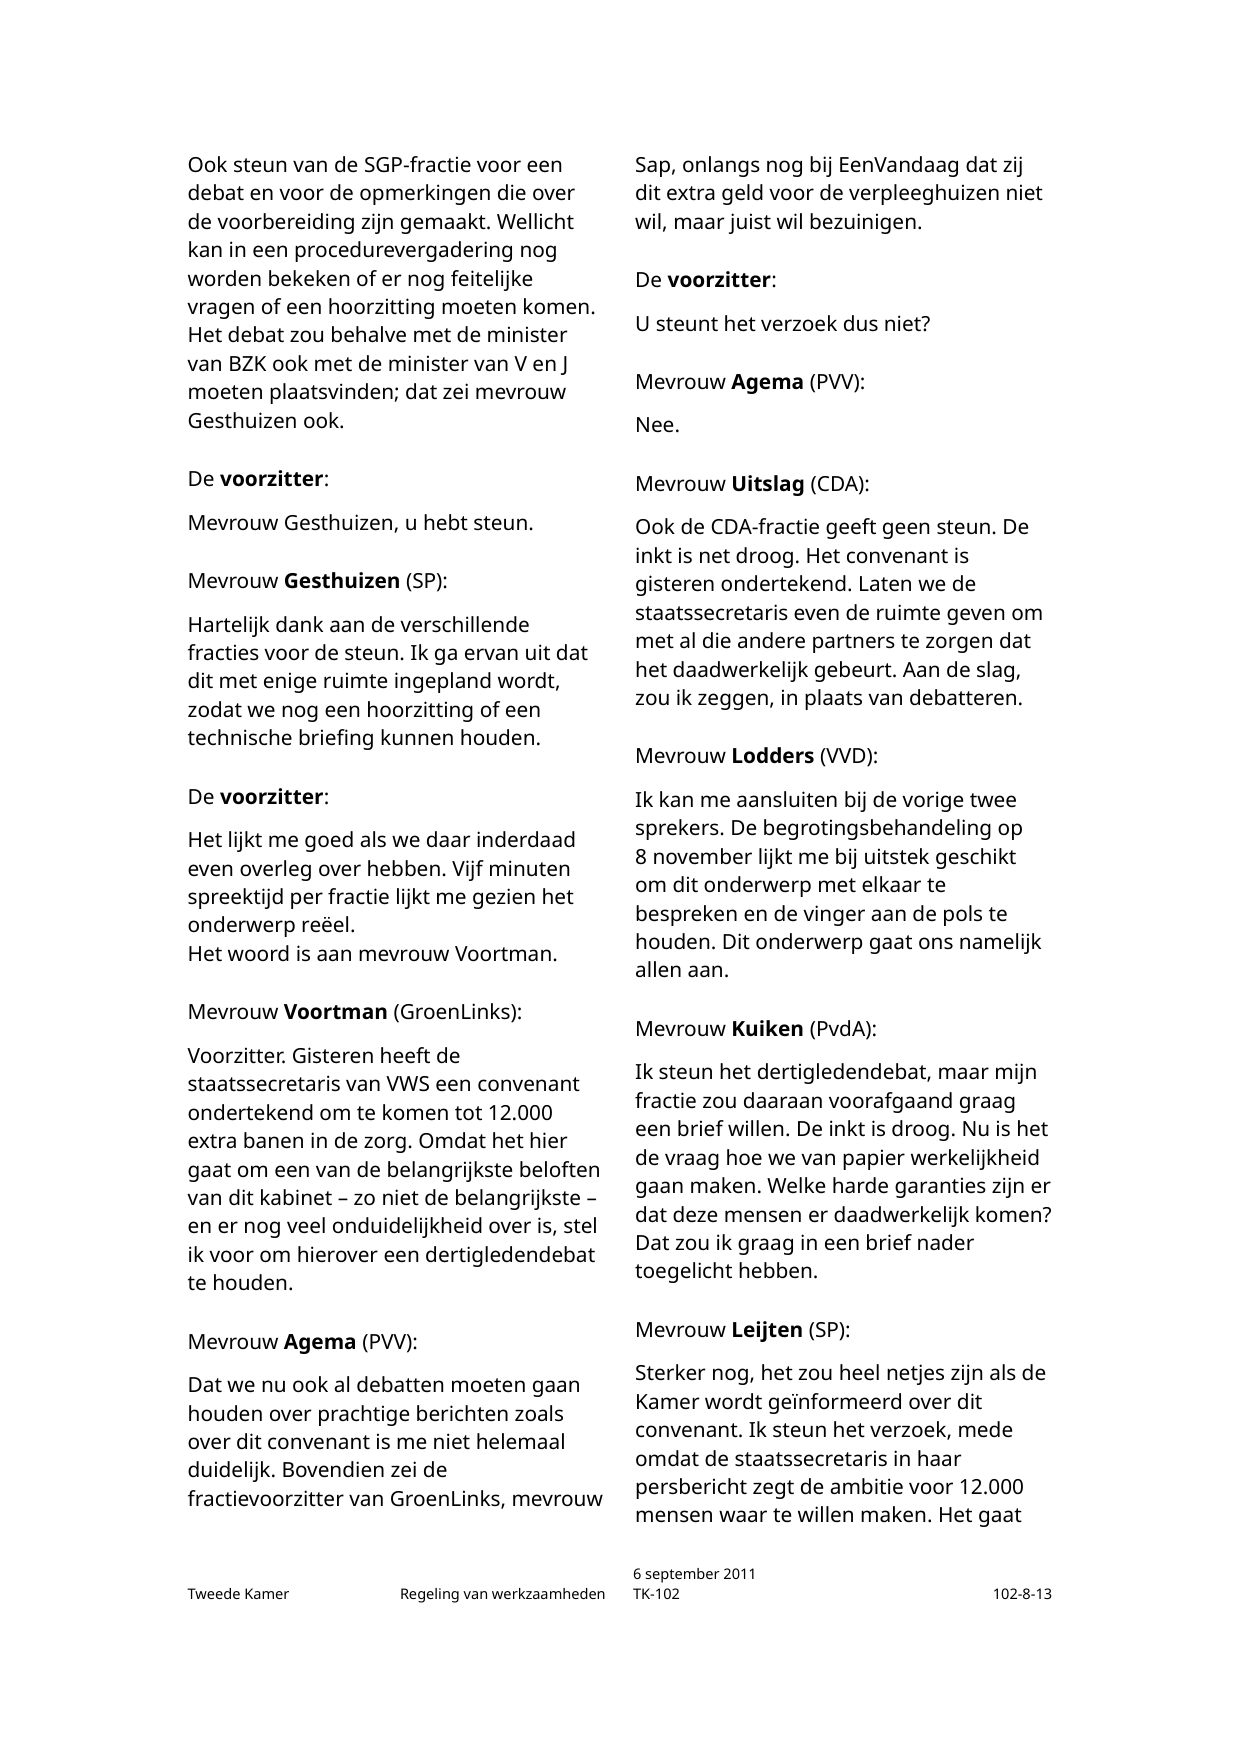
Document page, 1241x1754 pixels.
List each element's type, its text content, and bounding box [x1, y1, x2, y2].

text Mevrouw Lodders (VVD): [635, 742, 1053, 770]
text Het lijkt me goed als we daar inderdaad even overleg over hebben. Vijf minuten spreektijd per fractie lijkt me gezien het onderwerp reëel. [187, 825, 605, 939]
text Mevrouw Agema (PVV): [187, 1327, 605, 1355]
text U steunt het verzoek dus niet? [635, 309, 1053, 337]
text Sterker nog, het zou heel netjes zijn als de Kamer wordt geïnformeerd over dit convenant. Ik steun het verzoek, mede omdat de staatssecretaris in haar persbericht zegt de ambitie voor 12.000 mensen waar te willen maken. Het gaat [635, 1358, 1053, 1529]
text Voorzitter. Gisteren heeft de staatssecretaris van VWS een convenant ondertekend om te komen tot 12.000 extra banen in de zorg. Omdat het hier gaat om een van de belangrijkste beloften van dit kabinet – zo niet de belangrijkste – en er nog veel onduidelijkheid over is, stel ik voor om hierover een dertigledendebat te houden. [187, 1041, 605, 1297]
text Ook de CDA-fractie geeft geen steun. De inkt is net droog. Het convenant is gisteren ondertekend. Laten we de staatssecretaris even de ruimte geven om met al die andere partners te zorgen dat het daadwerkelijk gebeurt. Aan de slag, zou ik zeggen, in plaats van debatteren. [635, 512, 1053, 712]
text Mevrouw Gesthuizen, u hebt steun. [187, 508, 605, 536]
text Mevrouw Agema (PVV): [635, 367, 1053, 396]
text Ook steun van de SGP-fractie voor een debat en voor de opmerkingen die over de voorbereiding zijn gemaakt. Wellicht kan in een procedurevergadering nog worden bekeken of er nog feitelijke vragen of een hoorzitting moeten komen. Het debat zou behalve met de minister van BZK ook met de minister van V en J moeten plaatsvinden; dat zei mevrouw Gesthuizen ook. [187, 150, 605, 434]
text Ik steun het dertigledendebat, maar mijn fractie zou daaraan voorafgaand graag een brief willen. De inkt is droog. Nu is het de vraag hoe we van papier werkelijkheid gaan maken. Welke harde garanties zijn er dat deze mensen er daadwerkelijk komen? Dat zou ik graag in een brief nader toegelicht hebben. [635, 1057, 1053, 1285]
text Mevrouw Voortman (GroenLinks): [187, 997, 605, 1026]
text Mevrouw Leijten (SP): [635, 1315, 1053, 1343]
text De voorzitter: [187, 464, 605, 493]
text Sap, onlangs nog bij EenVandaag dat zij dit extra geld voor de verpleeghuizen niet wil, maar juist wil bezuinigen. [635, 150, 1053, 235]
text Hartelijk dank aan de verschillende fracties voor de steun. Ik ga ervan uit dat dit met enige ruimte ingepland wordt, zodat we nog een hoorzitting of een technische briefing kunnen houden. [187, 610, 605, 752]
text De voorzitter: [635, 265, 1053, 294]
text Mevrouw Uitslag (CDA): [635, 469, 1053, 497]
text De voorzitter: [187, 782, 605, 810]
text Mevrouw Kuiken (PvdA): [635, 1014, 1053, 1042]
text Dat we nu ook al debatten moeten gaan houden over prachtige berichten zoals over dit convenant is me niet helemaal duidelijk. Bovendien zei de fractievoorzitter van GroenLinks, mevrouw [187, 1370, 605, 1512]
text Nee. [635, 411, 1053, 439]
text Mevrouw Gesthuizen (SP): [187, 566, 605, 595]
text Het woord is aan mevrouw Voortman. [187, 939, 605, 967]
text Ik kan me aansluiten bij de vorige twee sprekers. De begrotingsbehandeling op 8 november lijkt me bij uitstek geschikt om dit onderwerp met elkaar te bespreken en de vinger aan de pols te houden. Dit onderwerp gaat ons namelijk allen aan. [635, 785, 1053, 984]
